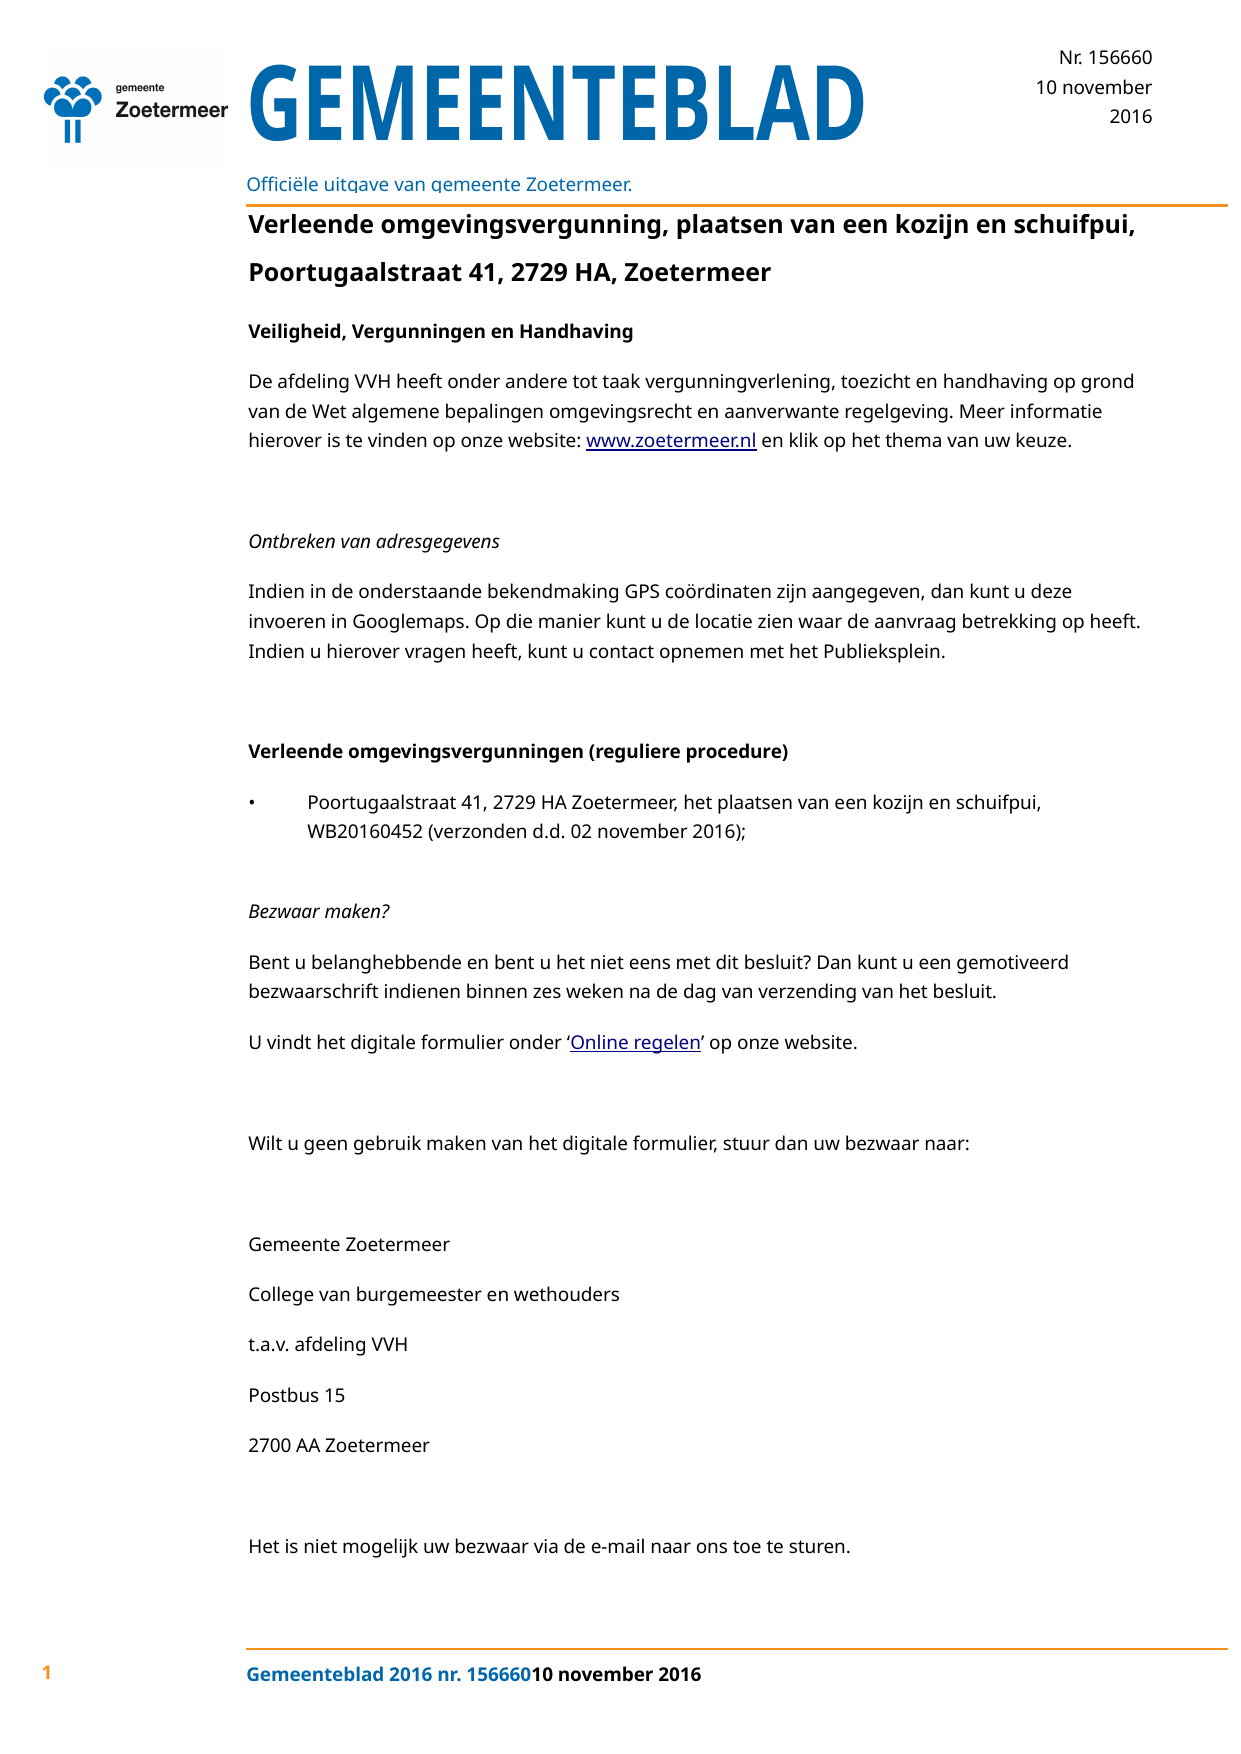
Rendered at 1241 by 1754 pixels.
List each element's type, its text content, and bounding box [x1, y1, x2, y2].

text Postbus 15 [248, 1382, 1152, 1408]
text Ontbreken van adresgegevens [248, 528, 1152, 554]
text Het is niet mogelijk uw bezwaar via de e-mail naar ons toe te sturen. [248, 1533, 1152, 1559]
text Bezwaar maken? [248, 899, 1152, 924]
text Wilt u geen gebruik maken van het digitale formulier, stuur dan uw bezwaar naar: [248, 1130, 1152, 1156]
text Gemeente Zoetermeer [248, 1231, 1152, 1257]
list Poortugaalstraat 41, 2729 HA Zoetermeer, het plaatsen van een kozijn en schuifpui, WB20160452 (verzonden d.d. 02 november 2016); [248, 789, 1152, 844]
text Bent u belanghebbende en bent u het niet eens met dit besluit? Dan kunt u een gemotiveerd bezwaarschrift indienen binnen zes weken na de dag van verzending van het besluit. [248, 949, 1152, 1004]
text Indien in de onderstaande bekendmaking GPS coördinaten zijn aangegeven, dan kunt u deze invoeren in Googlemaps. Op die manier kunt u de locatie zien waar de aanvraag betrekking op heeft. Indien u hierover vragen heeft, kunt u contact opnemen met het Publieksplein. [248, 579, 1152, 664]
text De afdeling VVH heeft onder andere tot taak vergunningverlening, toezicht en handhaving op grond van de Wet algemene bepalingen omgevingsrecht en aanverwante regelgeving. Meer informatie hierover is te vinden op onze website: www.zoetermeer.nl en klik op het thema van uw keuze. [248, 368, 1152, 453]
picture [41, 47, 231, 172]
text U vindt het digitale formulier onder ‘Online regelen’ op onze website. [248, 1029, 1152, 1055]
text Verleende omgevingsvergunning, plaatsen van een kozijn en schuifpui, Poortugaalstraat 41, 2729 HA, Zoetermeer [248, 207, 1152, 288]
text Verleende omgevingsvergunningen (reguliere procedure) [248, 739, 1152, 764]
text 2700 AA Zoetermeer [248, 1432, 1152, 1458]
text Veiligheid, Vergunningen en Handhaving [248, 318, 1152, 344]
text t.a.v. afdeling VVH [248, 1332, 1152, 1357]
text College van burgemeester en wethouders [248, 1281, 1152, 1307]
